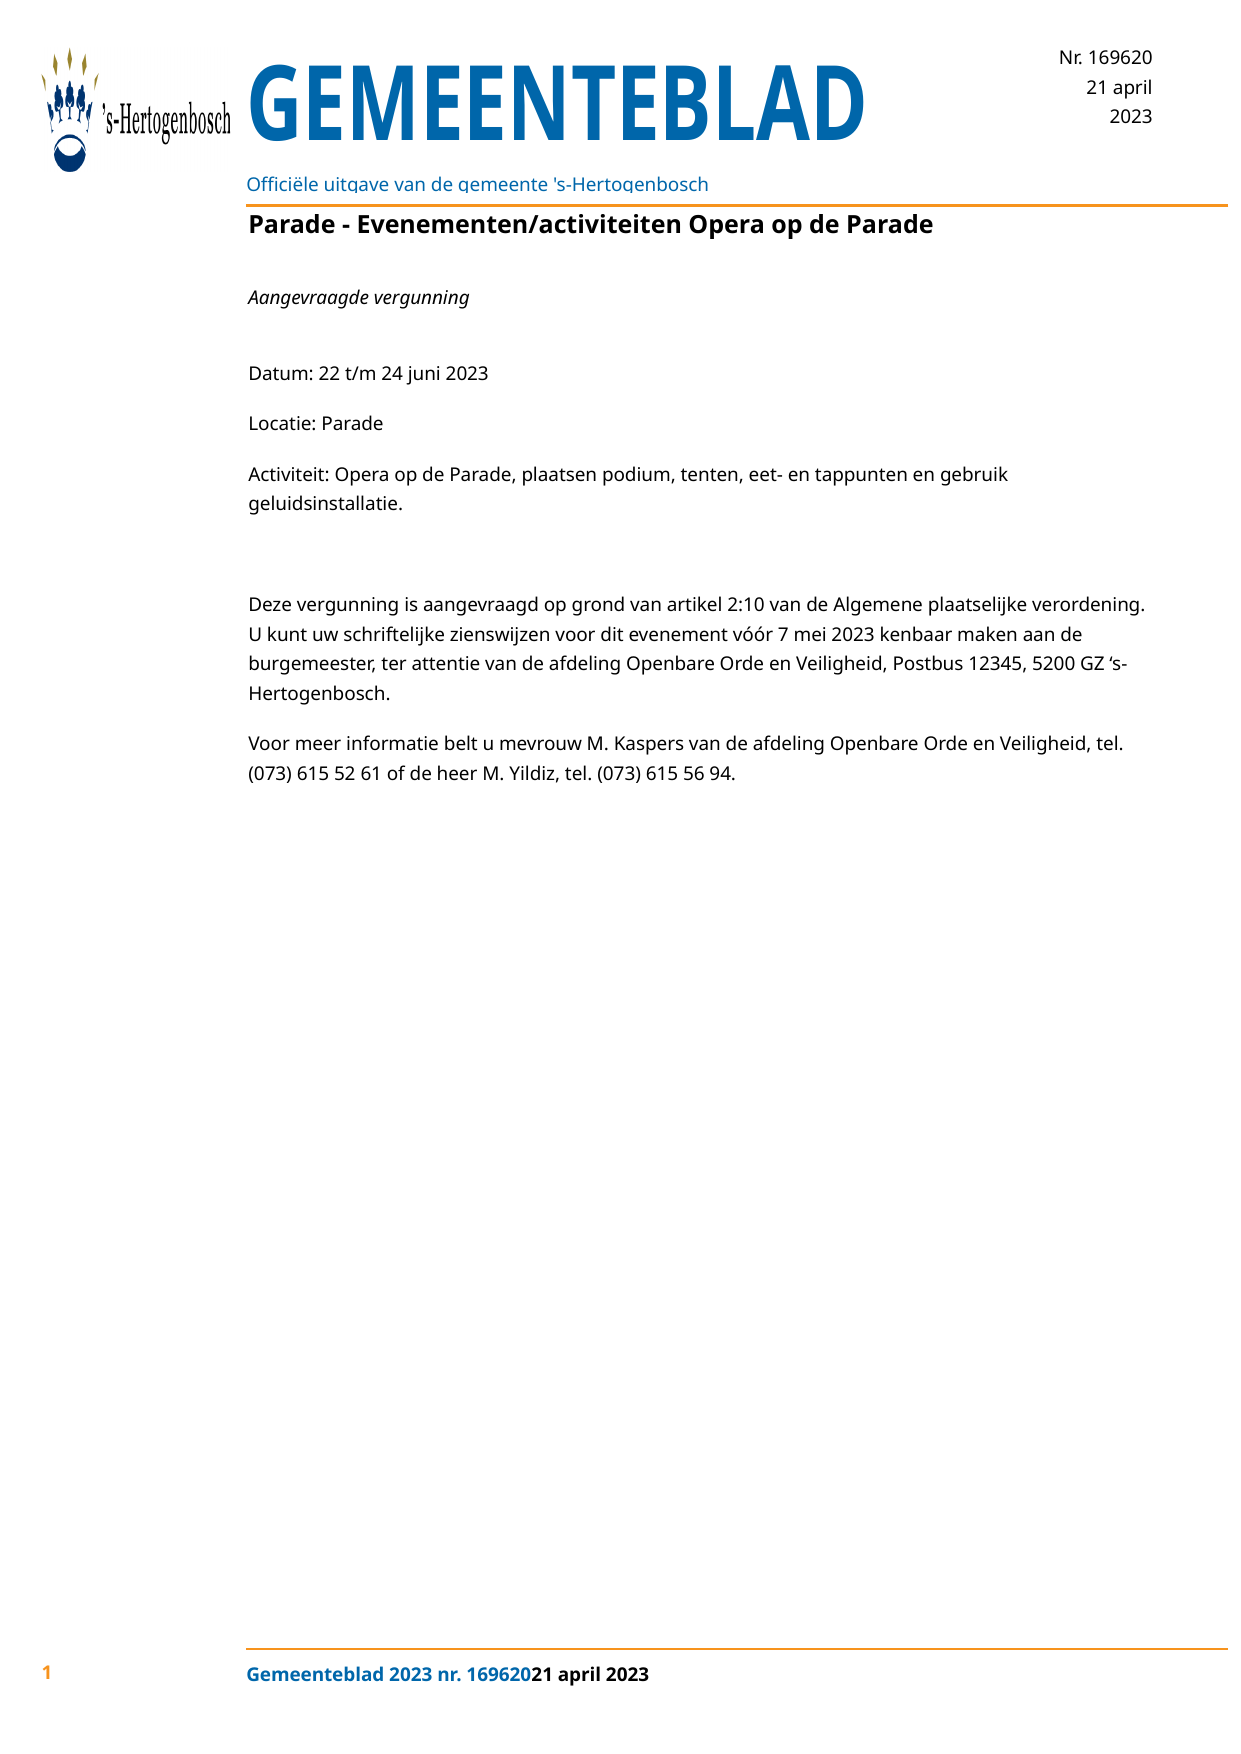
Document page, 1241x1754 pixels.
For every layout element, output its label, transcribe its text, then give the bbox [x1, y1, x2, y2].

text Voor meer informatie belt u mevrouw M. Kaspers van de afdeling Openbare Orde en Veiligheid, tel. (073) 615 52 61 of de heer M. Yildiz, tel. (073) 615 56 94. [248, 730, 1152, 786]
text Locatie: Parade [248, 410, 1152, 436]
text Activiteit: Opera op de Parade, plaatsen podium, tenten, eet- en tappunten en gebruik geluidsinstallatie. [248, 461, 1152, 516]
text Deze vergunning is aangevraagd op grond van artikel 2:10 van de Algemene plaatselijke verordening. U kunt uw schriftelijke zienswijzen voor dit evenement vóór 7 mei 2023 kenbaar maken aan de burgemeester, ter attentie van de afdeling Openbare Orde en Veiligheid, Postbus 12345, 5200 GZ ‘s-Hertogenbosch. [248, 591, 1152, 706]
text Datum: 22 t/m 24 juni 2023 [248, 360, 1152, 386]
text Aangevraagde vergunning [248, 284, 1152, 309]
picture [41, 47, 231, 172]
text Parade - Evenementen/activiteiten Opera op de Parade [248, 207, 1152, 241]
